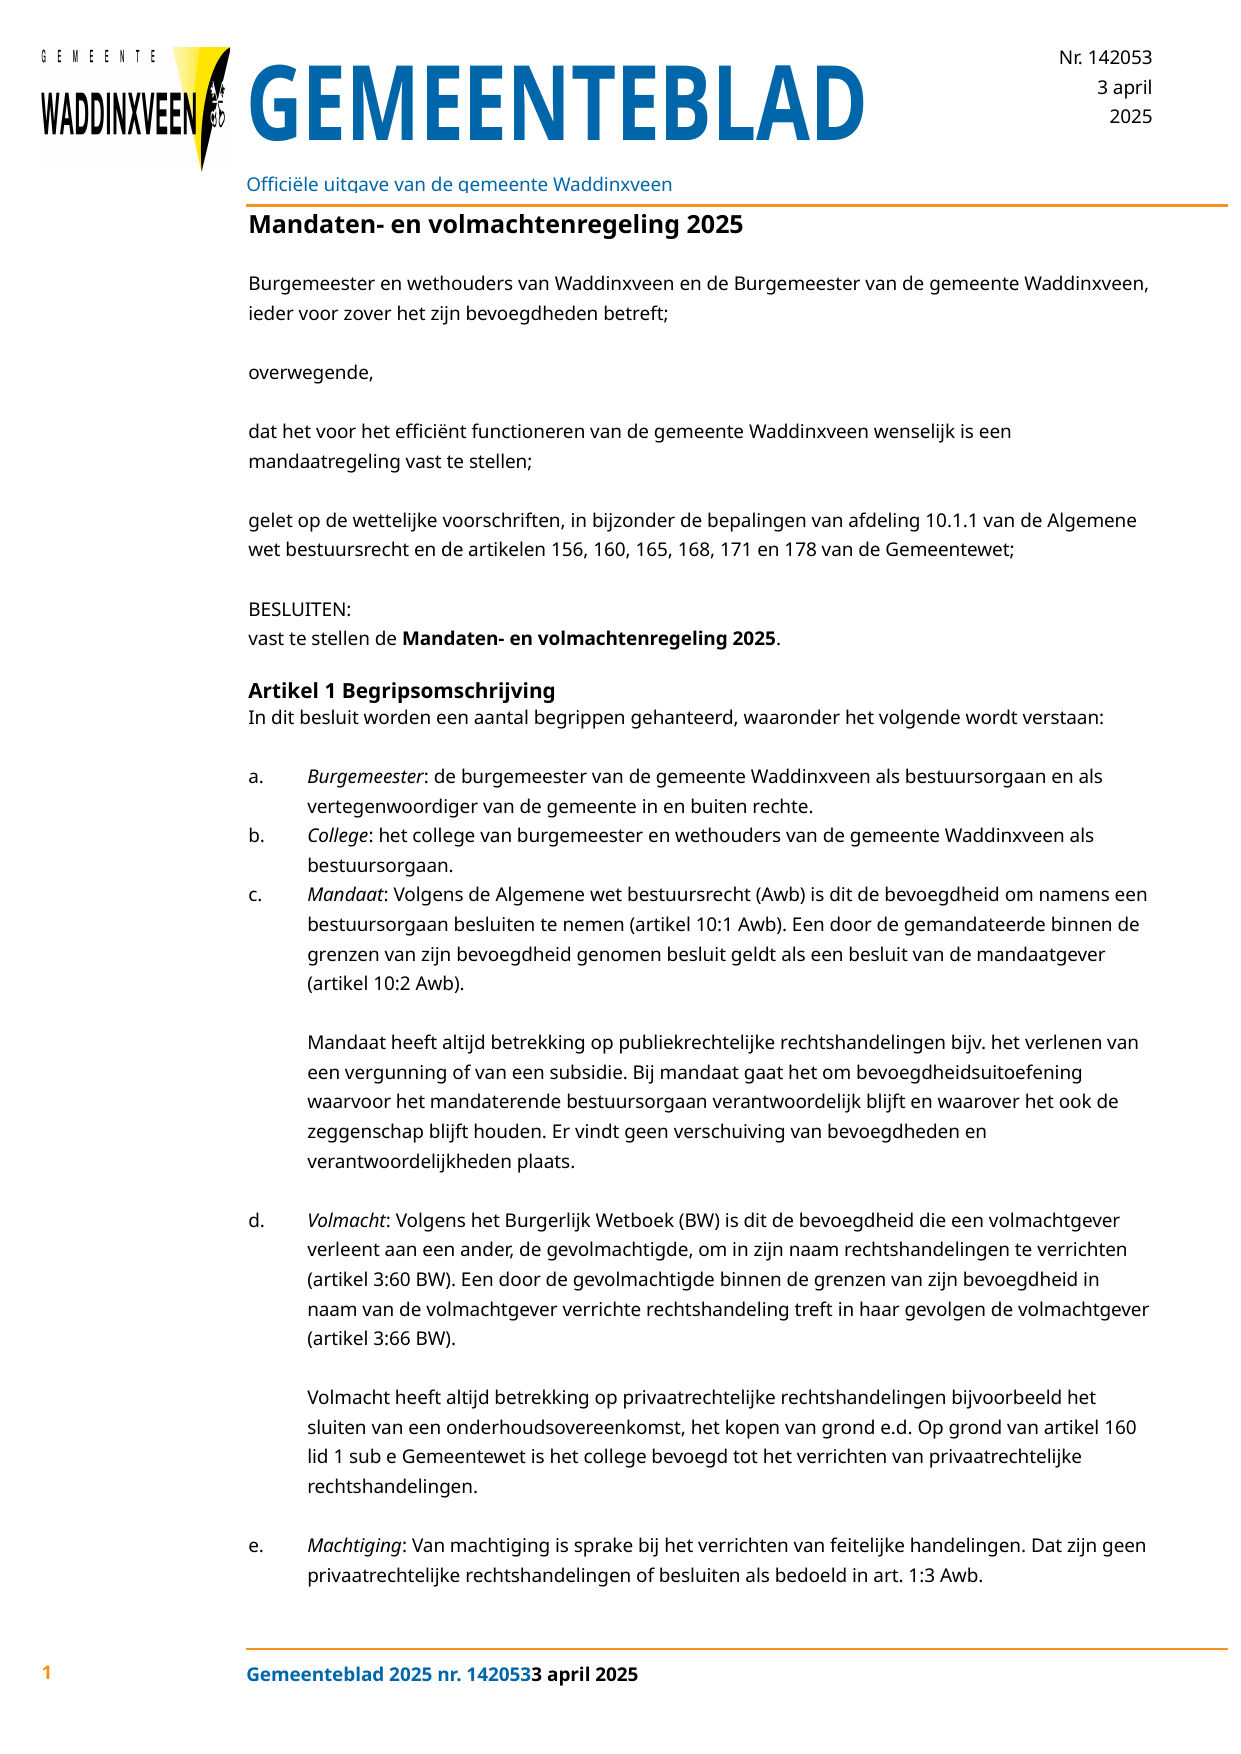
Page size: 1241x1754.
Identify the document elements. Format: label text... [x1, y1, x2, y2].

list Mandaat: Volgens de Algemene wet bestuursrecht (Awb) is dit de bevoegdheid om namens een bestuursorgaan besluiten te nemen (artikel 10:1 Awb). Een door de gemandateerde binnen de grenzen van zijn bevoegdheid genomen besluit geldt als een besluit van de mandaatgever (artikel 10:2 Awb). [248, 882, 1152, 996]
picture [41, 47, 231, 172]
list Machtiging: Van machtiging is sprake bij het verrichten van feitelijke handelingen. Dat zijn geen privaatrechtelijke rechtshandelingen of besluiten als bedoeld in art. 1:3 Awb. [248, 1532, 1152, 1588]
text Burgemeester en wethouders van Waddinxveen en de Burgemeester van de gemeente Waddinxveen, ieder voor zover het zijn bevoegdheden betreft; [248, 270, 1152, 326]
text gelet op de wettelijke voorschriften, in bijzonder de bepalingen van afdeling 10.1.1 van de Algemene wet bestuursrecht en de artikelen 156, 160, 165, 168, 171 en 178 van de Gemeentewet; [248, 507, 1152, 562]
list Volmacht: Volgens het Burgerlijk Wetboek (BW) is dit de bevoegdheid die een volmachtgever verleent aan een ander, de gevolmachtigde, om in zijn naam rechtshandelingen te verrichten (artikel 3:60 BW). Een door de gevolmachtigde binnen de grenzen van zijn bevoegdheid in naam van de volmachtgever verrichte rechtshandeling treft in haar gevolgen de volmachtgever (artikel 3:66 BW). [248, 1207, 1152, 1351]
text vast te stellen de Mandaten- en volmachtenregeling 2025. [248, 625, 1152, 651]
list Burgemeester: de burgemeester van de gemeente Waddinxveen als bestuursorgaan en als vertegenwoordiger van de gemeente in en buiten rechte. [248, 763, 1152, 819]
text dat het voor het efficiënt functioneren van de gemeente Waddinxveen wenselijk is een mandaatregeling vast te stellen; [248, 418, 1152, 473]
text BESLUITEN: [248, 596, 1152, 621]
text In dit besluit worden een aantal begrippen gehanteerd, waaronder het volgende wordt verstaan: [248, 704, 1152, 730]
text Artikel 1 Begripsomschrijving [248, 676, 1152, 704]
text overwegende, [248, 359, 1152, 385]
list Volmacht heeft altijd betrekking op privaatrechtelijke rechtshandelingen bijvoorbeeld het sluiten van een onderhoudsovereenkomst, het kopen van grond e.d. Op grond van artikel 160 lid 1 sub e Gemeentewet is het college bevoegd tot het verrichten van privaatrechtelijke rechtshandelingen. [248, 1384, 1152, 1499]
text Mandaten- en volmachtenregeling 2025 [248, 207, 1152, 241]
list Mandaat heeft altijd betrekking op publiekrechtelijke rechtshandelingen bijv. het verlenen van een vergunning of van een subsidie. Bij mandaat gaat het om bevoegdheidsuitoefening waarvoor het mandaterende bestuursorgaan verantwoordelijk blijft en waarover het ook de zeggenschap blijft houden. Er vindt geen verschuiving van bevoegdheden en verantwoordelijkheden plaats. [248, 1029, 1152, 1174]
list College: het college van burgemeester en wethouders van de gemeente Waddinxveen als bestuursorgaan. [248, 822, 1152, 878]
